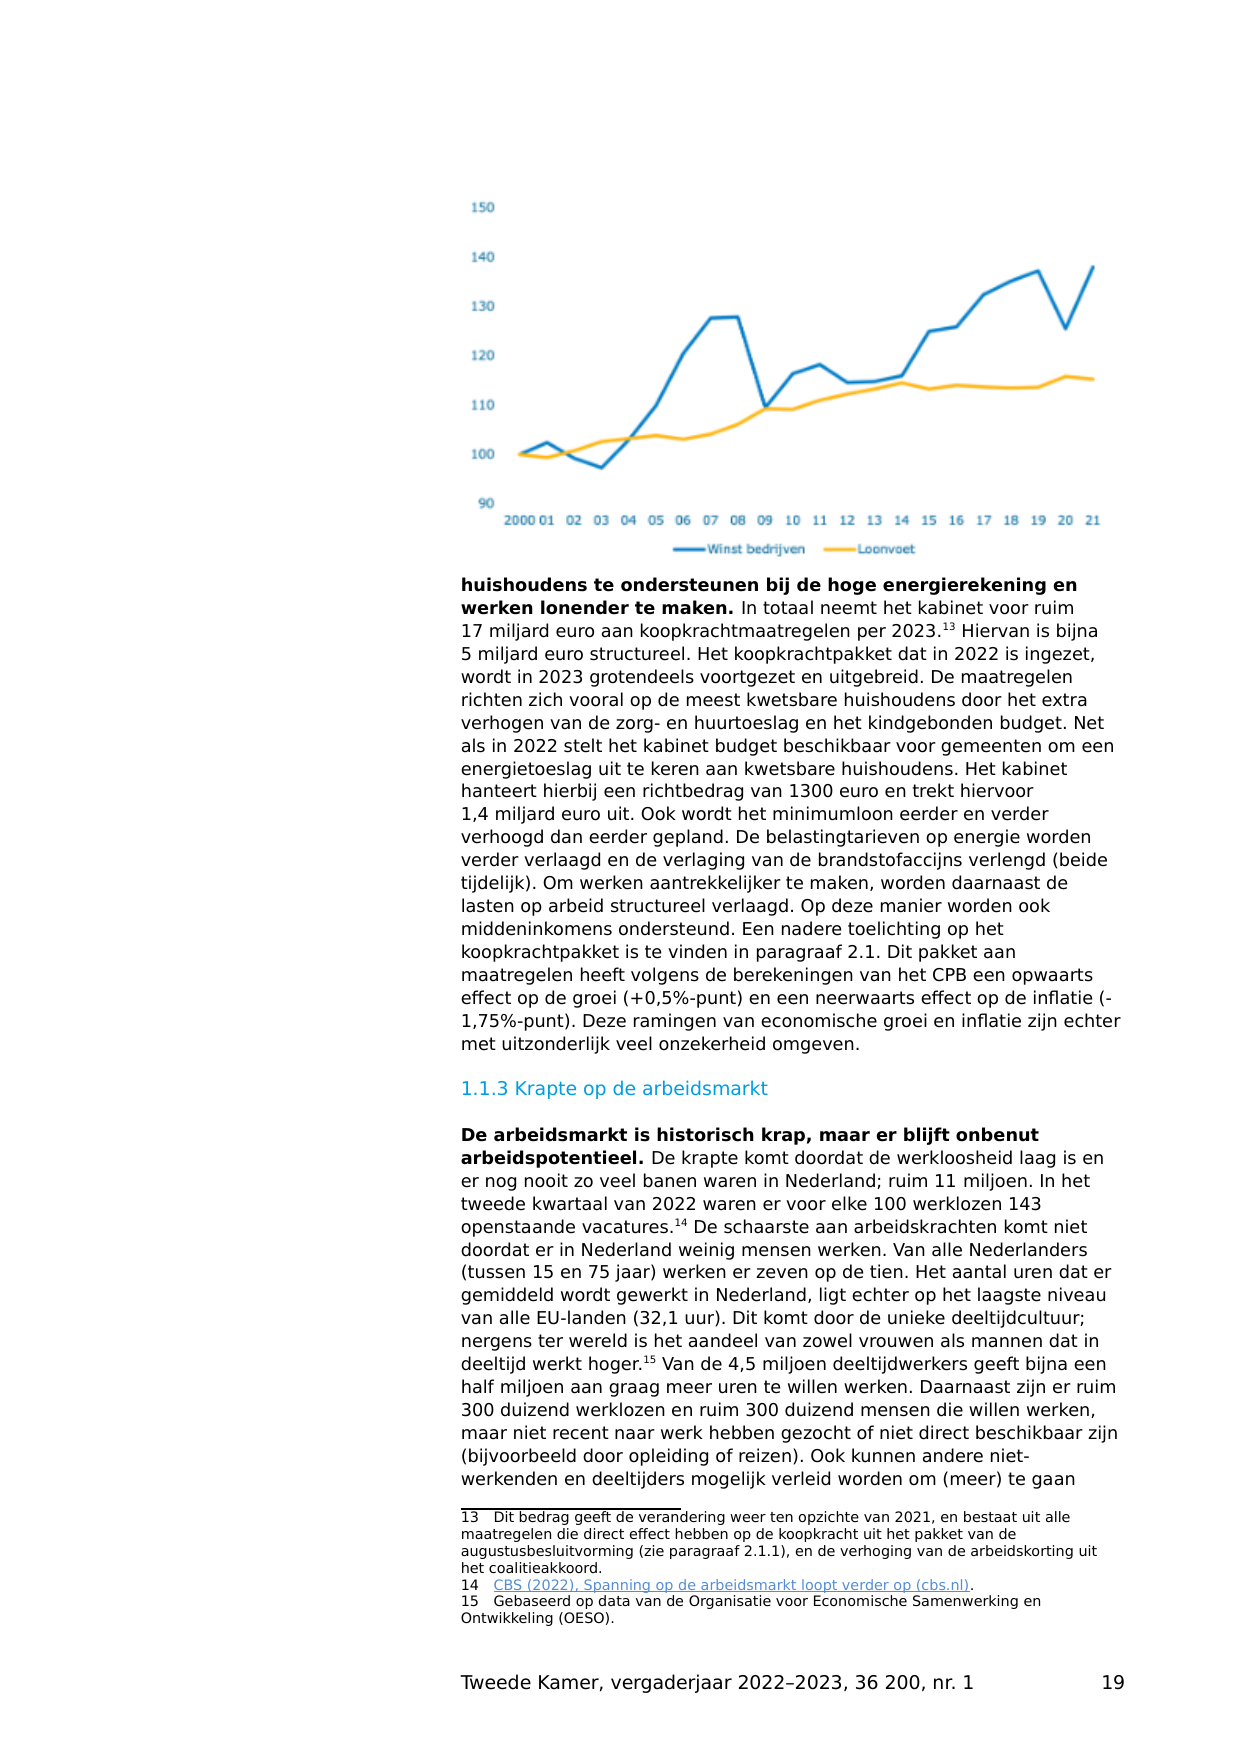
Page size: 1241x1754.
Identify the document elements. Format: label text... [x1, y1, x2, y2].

title 1.1.3 Krapte op de arbeidsmarkt [461, 1077, 1125, 1099]
text __CBS (2022), Spanning op de arbeidsmarkt loopt verder op (cbs.nl). [461, 1577, 1125, 1593]
text huishoudens te ondersteunen bij de hoge energierekening en werken lonender te maken. In totaal neemt het kabinet voor ruim 17 miljard euro aan koopkrachtmaatregelen per 2023. Hiervan is bijna 5 miljard euro structureel. Het koopkrachtpakket dat in 2022 is ingezet, wordt in 2023 grotendeels voortgezet en uitgebreid. De maatregelen richten zich vooral op de meest kwetsbare huishoudens door het extra verhogen van de zorg- en huurtoeslag en het kindgebonden budget. Net als in 2022 stelt het kabinet budget beschikbaar voor gemeenten om een energietoeslag uit te keren aan kwetsbare huishoudens. Het kabinet hanteert hierbij een richtbedrag van 1300 euro en trekt hiervoor 1,4 miljard euro uit. Ook wordt het minimumloon eerder en verder verhoogd dan eerder gepland. De belastingtarieven op energie worden verder verlaagd en de verlaging van de brandstofaccijns verlengd (beide tijdelijk). Om werken aantrekkelijker te maken, worden daarnaast de lasten op arbeid structureel verlaagd. Op deze manier worden ook middeninkomens ondersteund. Een nadere toelichting op het koopkrachtpakket is te vinden in paragraaf 2.1. Dit pakket aan maatregelen heeft volgens de berekeningen van het CPB een opwaarts effect op de groei (+0,5%-punt) en een neerwaarts effect op de inflatie (-1,75%-punt). Deze ramingen van economische groei en inflatie zijn echter met uitzonderlijk veel onzekerheid omgeven. [461, 572, 1125, 1054]
text __Dit bedrag geeft de verandering weer ten opzichte van 2021, en bestaat uit alle maatregelen die direct effect hebben op de koopkracht uit het pakket van de augustusbesluitvorming (zie paragraaf 2.1.1), en de verhoging van de arbeidskorting uit het coalitieakkoord. [461, 1509, 1125, 1577]
text __Gebaseerd op data van de Organisatie voor Economische Samenwerking en Ontwikkeling (OESO). [461, 1593, 1125, 1627]
text De arbeidsmarkt is historisch krap, maar er blijft onbenut arbeidspotentieel. De krapte komt doordat de werkloosheid laag is en er nog nooit zo veel banen waren in Nederland; ruim 11 miljoen. In het tweede kwartaal van 2022 waren er voor elke 100 werklozen 143 openstaande vacatures. De schaarste aan arbeidskrachten komt niet doordat er in Nederland weinig mensen werken. Van alle Nederlanders (tussen 15 en 75 jaar) werken er zeven op de tien. Het aantal uren dat er gemiddeld wordt gewerkt in Nederland, ligt echter op het laagste niveau van alle EU-landen (32,1 uur). Dit komt door de unieke deeltijdcultuur; nergens ter wereld is het aandeel van zowel vrouwen als mannen dat in deeltijd werkt hoger. Van de 4,5 miljoen deeltijdwerkers geeft bijna een half miljoen aan graag meer uren te willen werken. Daarnaast zijn er ruim 300 duizend werklozen en ruim 300 duizend mensen die willen werken, maar niet recent naar werk hebben gezocht of niet direct beschikbaar zijn (bijvoorbeeld door opleiding of reizen). Ook kunnen andere niet-werkenden en deeltijders mogelijk verleid worden om (meer) te gaan [461, 1123, 1125, 1490]
